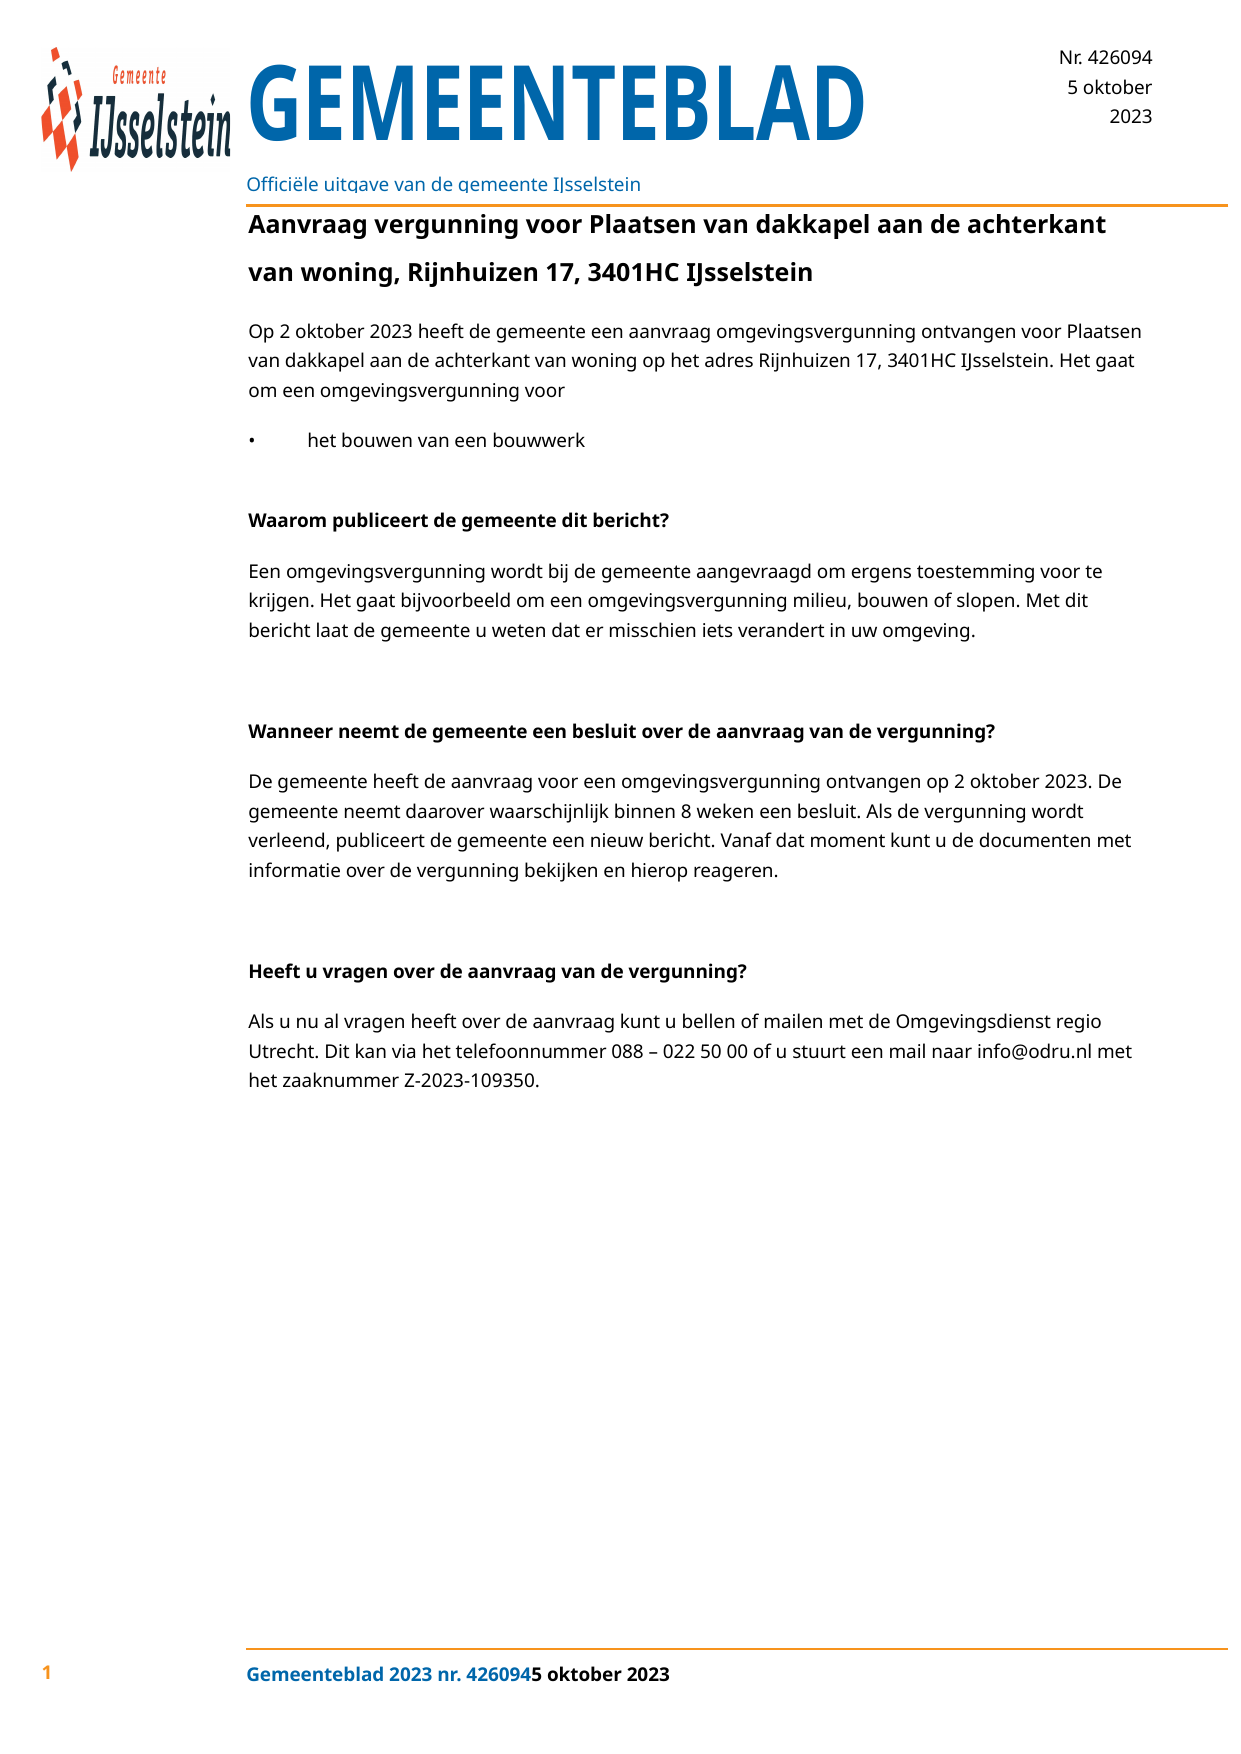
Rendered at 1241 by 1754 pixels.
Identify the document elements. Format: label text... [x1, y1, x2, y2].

text Wanneer neemt de gemeente een besluit over de aanvraag van de vergunning? [248, 718, 1152, 744]
text Een omgevingsvergunning wordt bij de gemeente aangevraagd om ergens toestemming voor te krijgen. Het gaat bijvoorbeeld om een omgevingsvergunning milieu, bouwen of slopen. Met dit bericht laat de gemeente u weten dat er misschien iets verandert in uw omgeving. [248, 558, 1152, 643]
text Als u nu al vragen heeft over de aanvraag kunt u bellen of mailen met de Omgevingsdienst regio Utrecht. Dit kan via het telefoonnummer 088 – 022 50 00 of u stuurt een mail naar info@odru.nl met het zaaknummer Z-2023-109350. [248, 1008, 1152, 1093]
text Waarom publiceert de gemeente dit bericht? [248, 507, 1152, 533]
text Heeft u vragen over de aanvraag van de vergunning? [248, 958, 1152, 984]
list het bouwen van een bouwwerk [248, 427, 1152, 453]
text Aanvraag vergunning voor Plaatsen van dakkapel aan de achterkant van woning, Rijnhuizen 17, 3401HC IJsselstein [248, 207, 1152, 288]
picture [41, 47, 231, 172]
text Op 2 oktober 2023 heeft de gemeente een aanvraag omgevingsvergunning ontvangen voor Plaatsen van dakkapel aan de achterkant van woning op het adres Rijnhuizen 17, 3401HC IJsselstein. Het gaat om een omgevingsvergunning voor [248, 318, 1152, 403]
text De gemeente heeft de aanvraag voor een omgevingsvergunning ontvangen op 2 oktober 2023. De gemeente neemt daarover waarschijnlijk binnen 8 weken een besluit. Als de vergunning wordt verleend, publiceert de gemeente een nieuw bericht. Vanaf dat moment kunt u de documenten met informatie over de vergunning bekijken en hierop reageren. [248, 768, 1152, 883]
